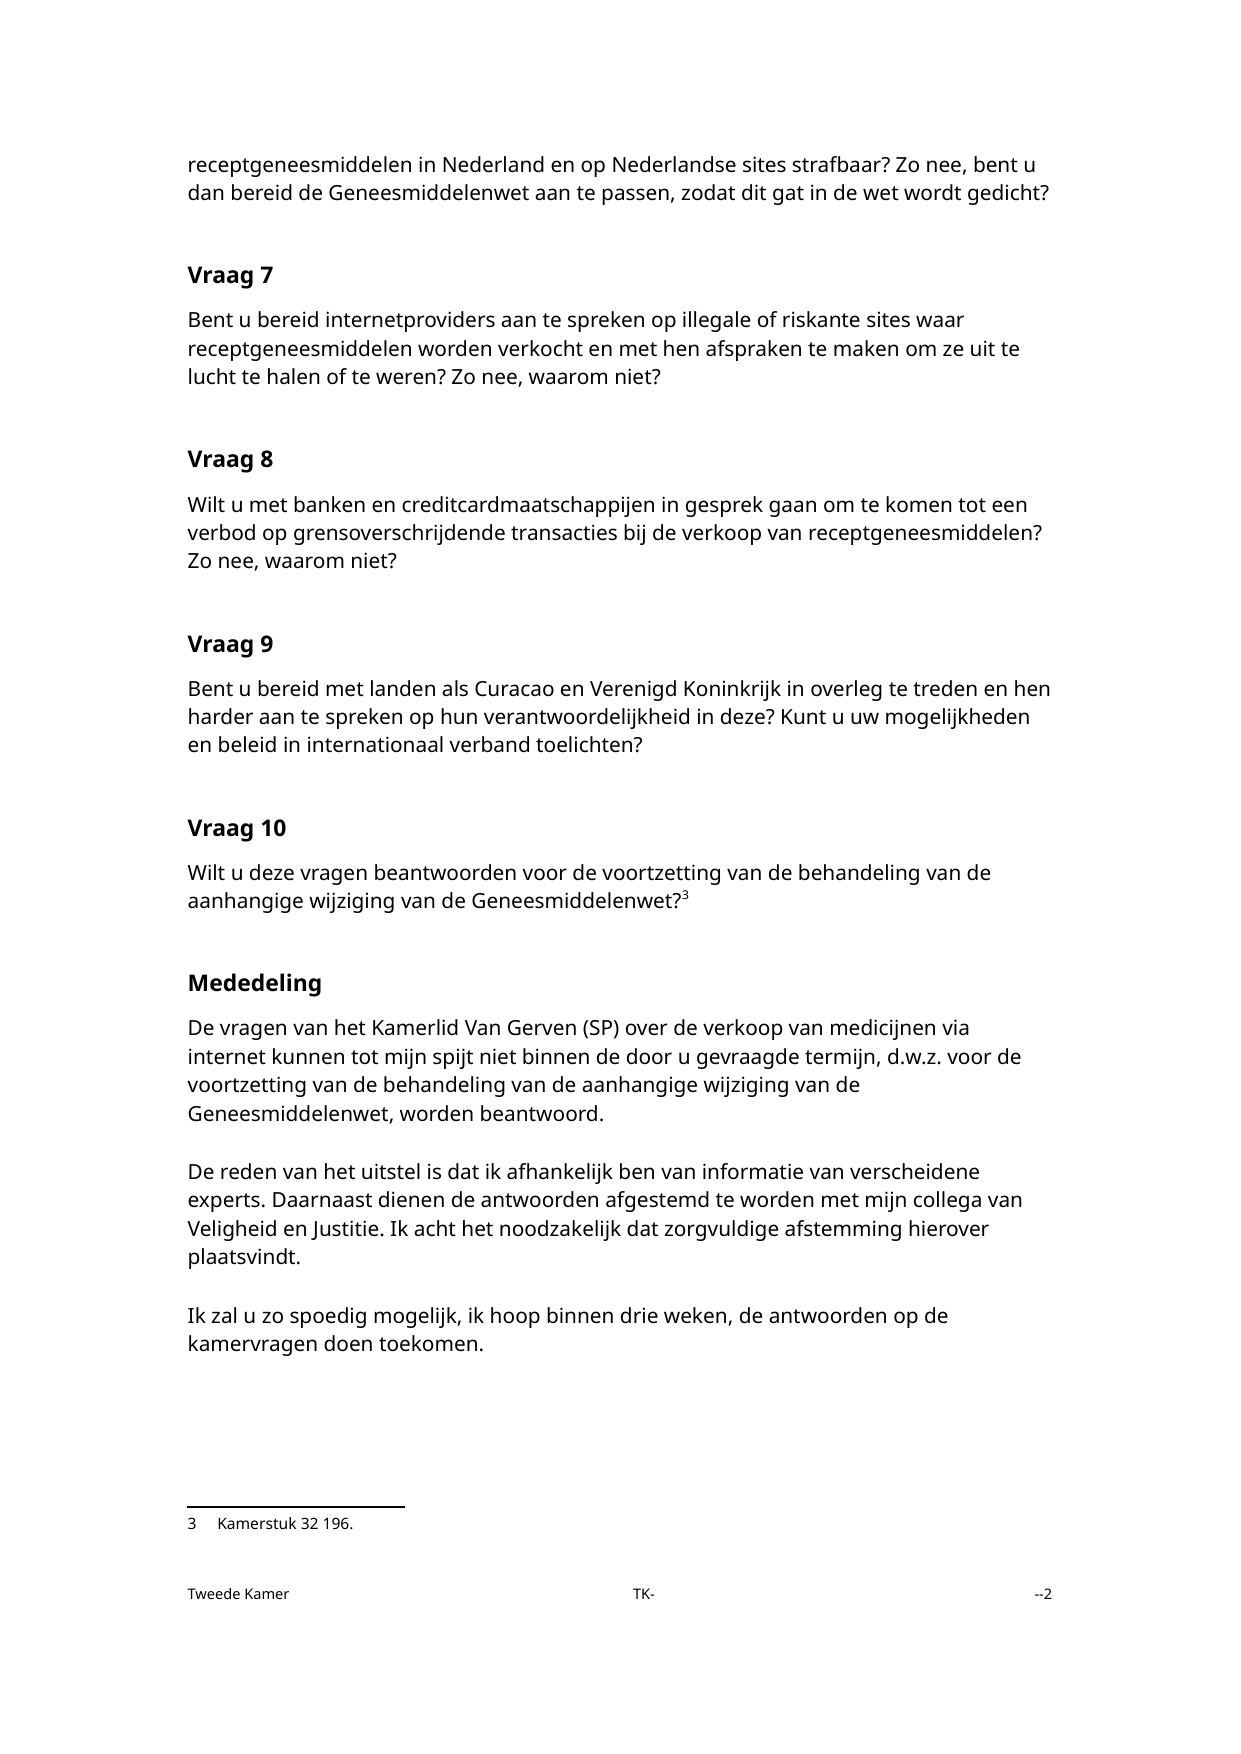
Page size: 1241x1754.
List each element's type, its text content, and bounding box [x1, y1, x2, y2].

subtitle Vraag 7 [187, 259, 1053, 291]
subtitle Vraag 8 [187, 443, 1053, 475]
subtitle Vraag 9 [187, 627, 1053, 659]
text De reden van het uitstel is dat ik afhankelijk ben van informatie van verscheidene experts. Daarnaast dienen de antwoorden afgestemd te worden met mijn collega van Veligheid en Justitie. Ik acht het noodzakelijk dat zorgvuldige afstemming hierover plaatsvindt. [187, 1157, 1053, 1271]
text De vragen van het Kamerlid Van Gerven (SP) over de verkoop van medicijnen via internet kunnen tot mijn spijt niet binnen de door u gevraagde termijn, d.w.z. voor de voortzetting van de behandeling van de aanhangige wijziging van de Geneesmiddelenwet, worden beantwoord. [187, 1013, 1053, 1127]
text Wilt u deze vragen beantwoorden voor de voortzetting van de behandeling van de aanhangige wijziging van de Geneesmiddelenwet? [187, 858, 1053, 915]
text Ik zal u zo spoedig mogelijk, ik hoop binnen drie weken, de antwoorden op de kamervragen doen toekomen. [187, 1301, 1053, 1358]
text Kamerstuk 32 196. [187, 1506, 1053, 1534]
text receptgeneesmiddelen in Nederland en op Nederlandse sites strafbaar? Zo nee, bent u dan bereid de Geneesmiddelenwet aan te passen, zodat dit gat in de wet wordt gedicht? [187, 150, 1053, 207]
subtitle Vraag 10 [187, 812, 1053, 843]
subtitle Mededeling [187, 967, 1053, 998]
text Bent u bereid met landen als Curacao en Verenigd Koninkrijk in overleg te treden en hen harder aan te spreken op hun verantwoordelijkheid in deze? Kunt u uw mogelijkheden en beleid in internationaal verband toelichten? [187, 674, 1053, 759]
text Bent u bereid internetproviders aan te spreken op illegale of riskante sites waar receptgeneesmiddelen worden verkocht en met hen afspraken te maken om ze uit te lucht te halen of te weren? Zo nee, waarom niet? [187, 306, 1053, 391]
text Wilt u met banken en creditcardmaatschappijen in gesprek gaan om te komen tot een verbod op grensoverschrijdende transacties bij de verkoop van receptgeneesmiddelen? Zo nee, waarom niet? [187, 490, 1053, 575]
